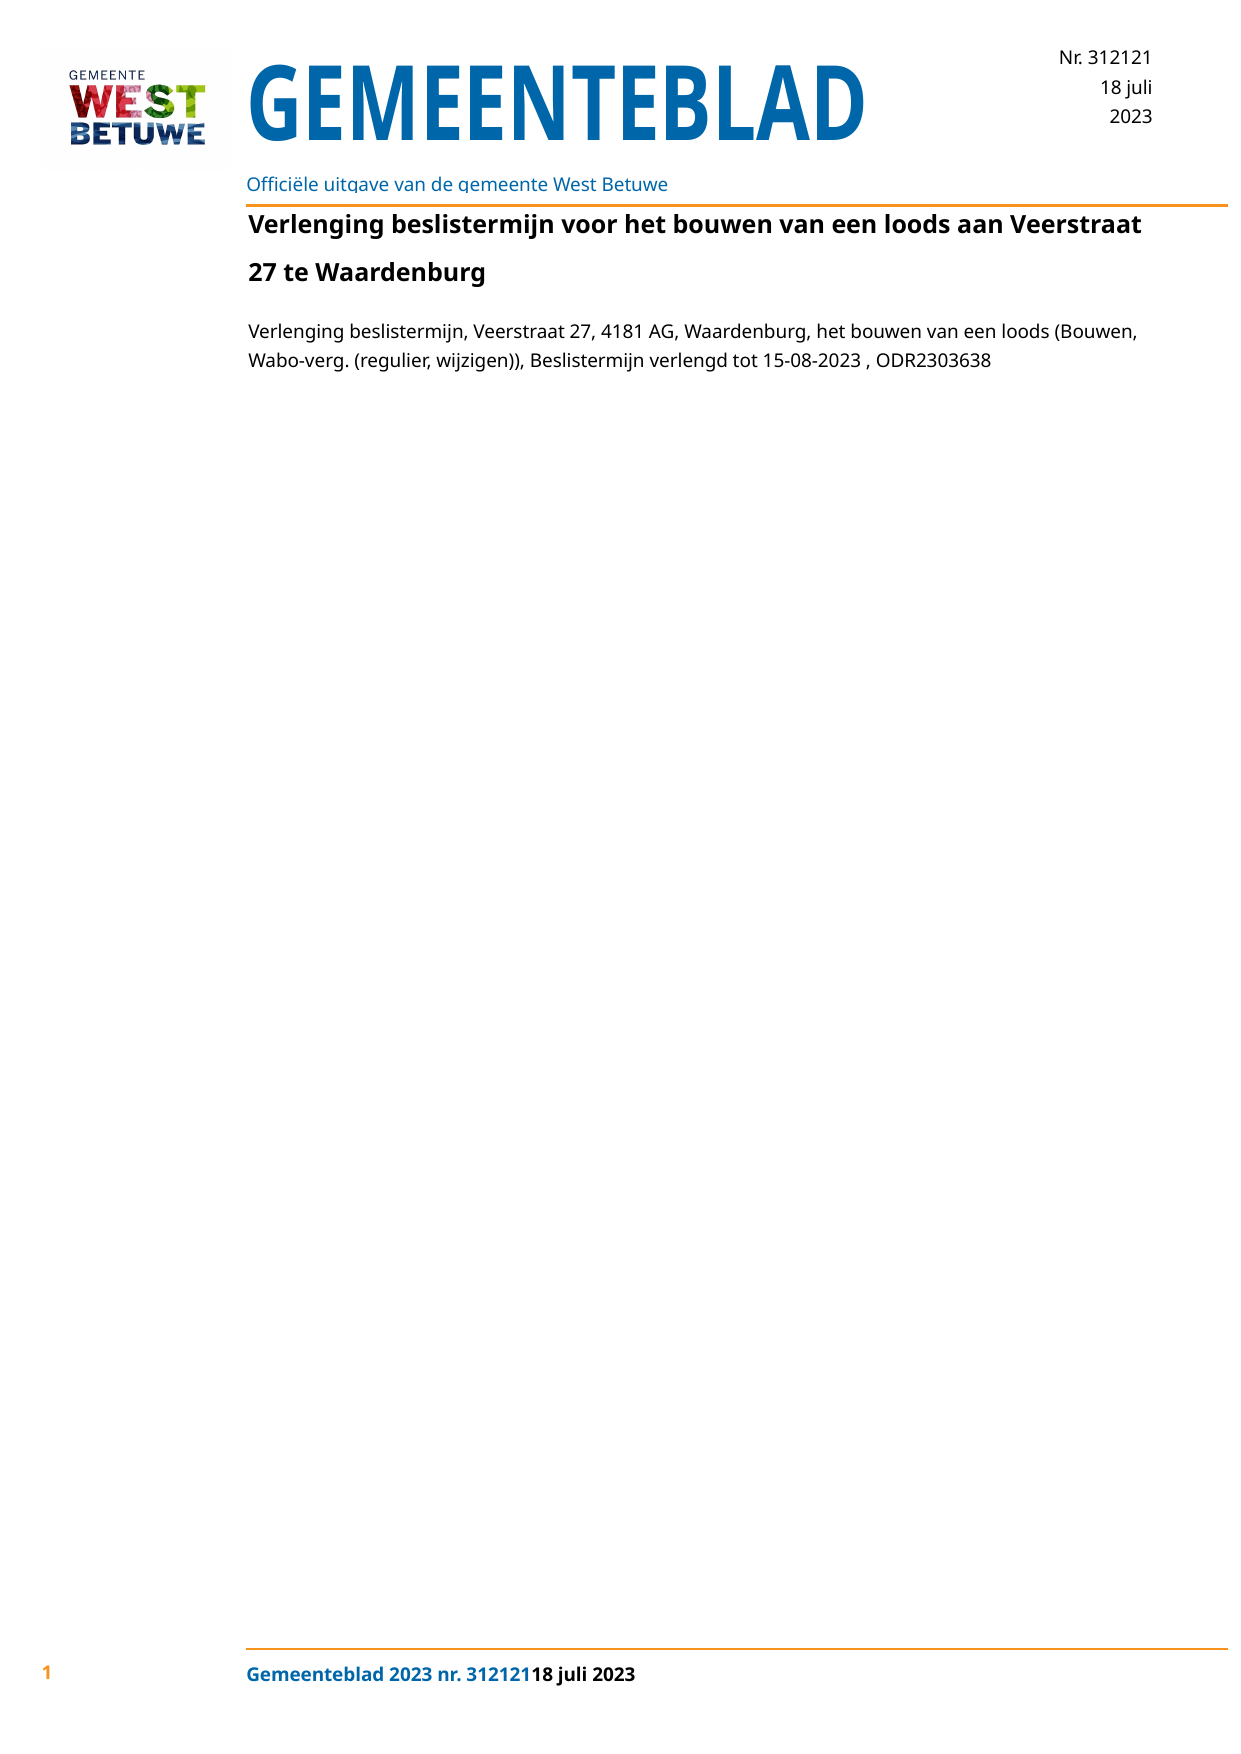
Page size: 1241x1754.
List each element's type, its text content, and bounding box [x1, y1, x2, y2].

text Verlenging beslistermijn voor het bouwen van een loods aan Veerstraat 27 te Waardenburg [248, 207, 1152, 288]
picture [41, 47, 231, 172]
text Verlenging beslistermijn, Veerstraat 27, 4181 AG, Waardenburg, het bouwen van een loods (Bouwen, Wabo-verg. (regulier, wijzigen)), Beslistermijn verlengd tot 15-08-2023 , ODR2303638 [248, 318, 1152, 373]
